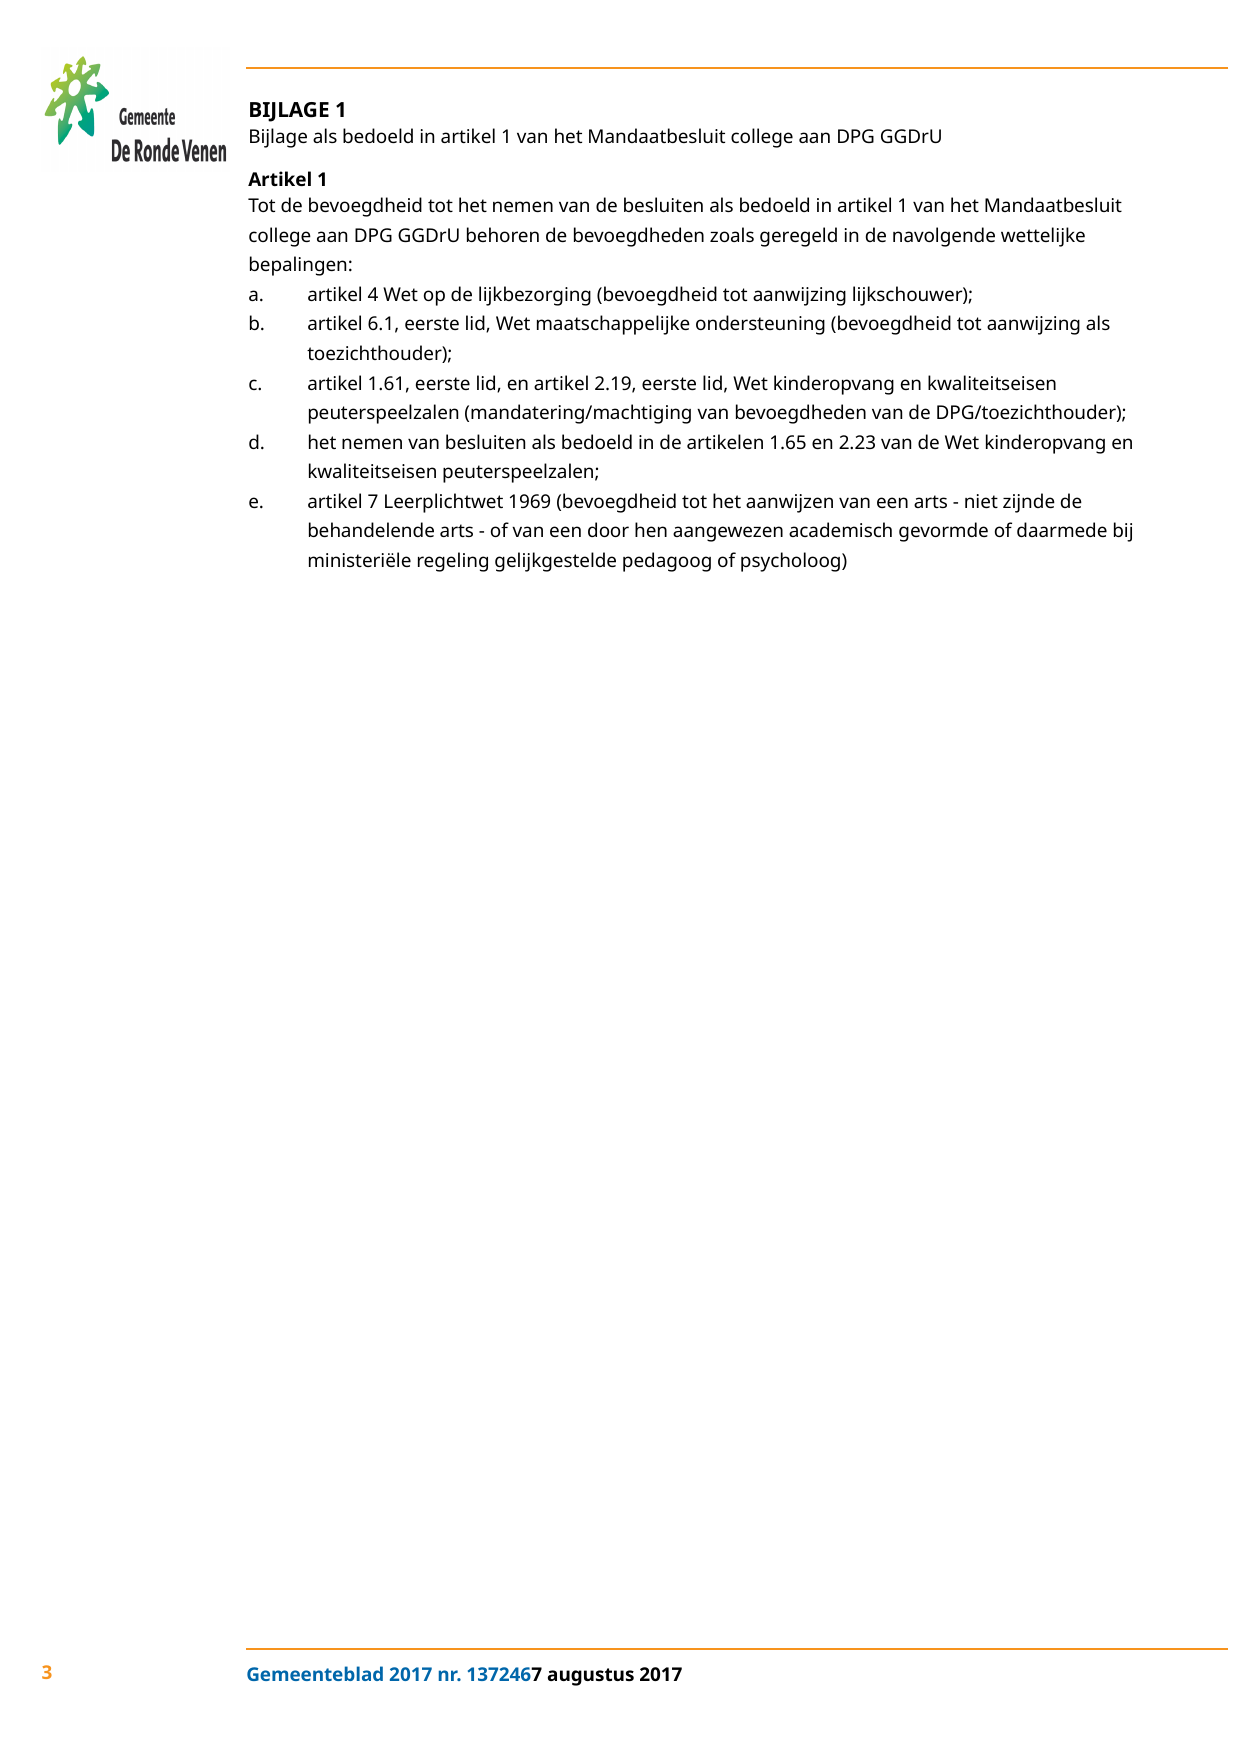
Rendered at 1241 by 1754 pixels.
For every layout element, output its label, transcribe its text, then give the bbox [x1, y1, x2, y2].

text Bijlage als bedoeld in artikel 1 van het Mandaatbesluit college aan DPG GGDrU [248, 123, 1152, 149]
list artikel 6.1, eerste lid, Wet maatschappelijke ondersteuning (bevoegdheid tot aanwijzing als toezichthouder); [248, 311, 1152, 366]
list het nemen van besluiten als bedoeld in de artikelen 1.65 en 2.23 van de Wet kinderopvang en kwaliteitseisen peuterspeelzalen; [248, 429, 1152, 484]
text Tot de bevoegdheid tot het nemen van de besluiten als bedoeld in artikel 1 van het Mandaatbesluit college aan DPG GGDrU behoren de bevoegdheden zoals geregeld in de navolgende wettelijke bepalingen: [248, 192, 1152, 277]
text Artikel 1 [248, 166, 1152, 192]
text BIJLAGE 1 [248, 95, 1152, 123]
list artikel 4 Wet op de lijkbezorging (bevoegdheid tot aanwijzing lijkschouwer); [248, 281, 1152, 307]
list artikel 1.61, eerste lid, en artikel 2.19, eerste lid, Wet kinderopvang en kwaliteitseisen peuterspeelzalen (mandatering/machtiging van bevoegdheden van de DPG/toezichthouder); [248, 370, 1152, 425]
list artikel 7 Leerplichtwet 1969 (bevoegdheid tot het aanwijzen van een arts - niet zijnde de behandelende arts - of van een door hen aangewezen academisch gevormde of daarmede bij ministeriële regeling gelijkgestelde pedagoog of psycholoog) [248, 488, 1152, 573]
picture [41, 47, 231, 172]
